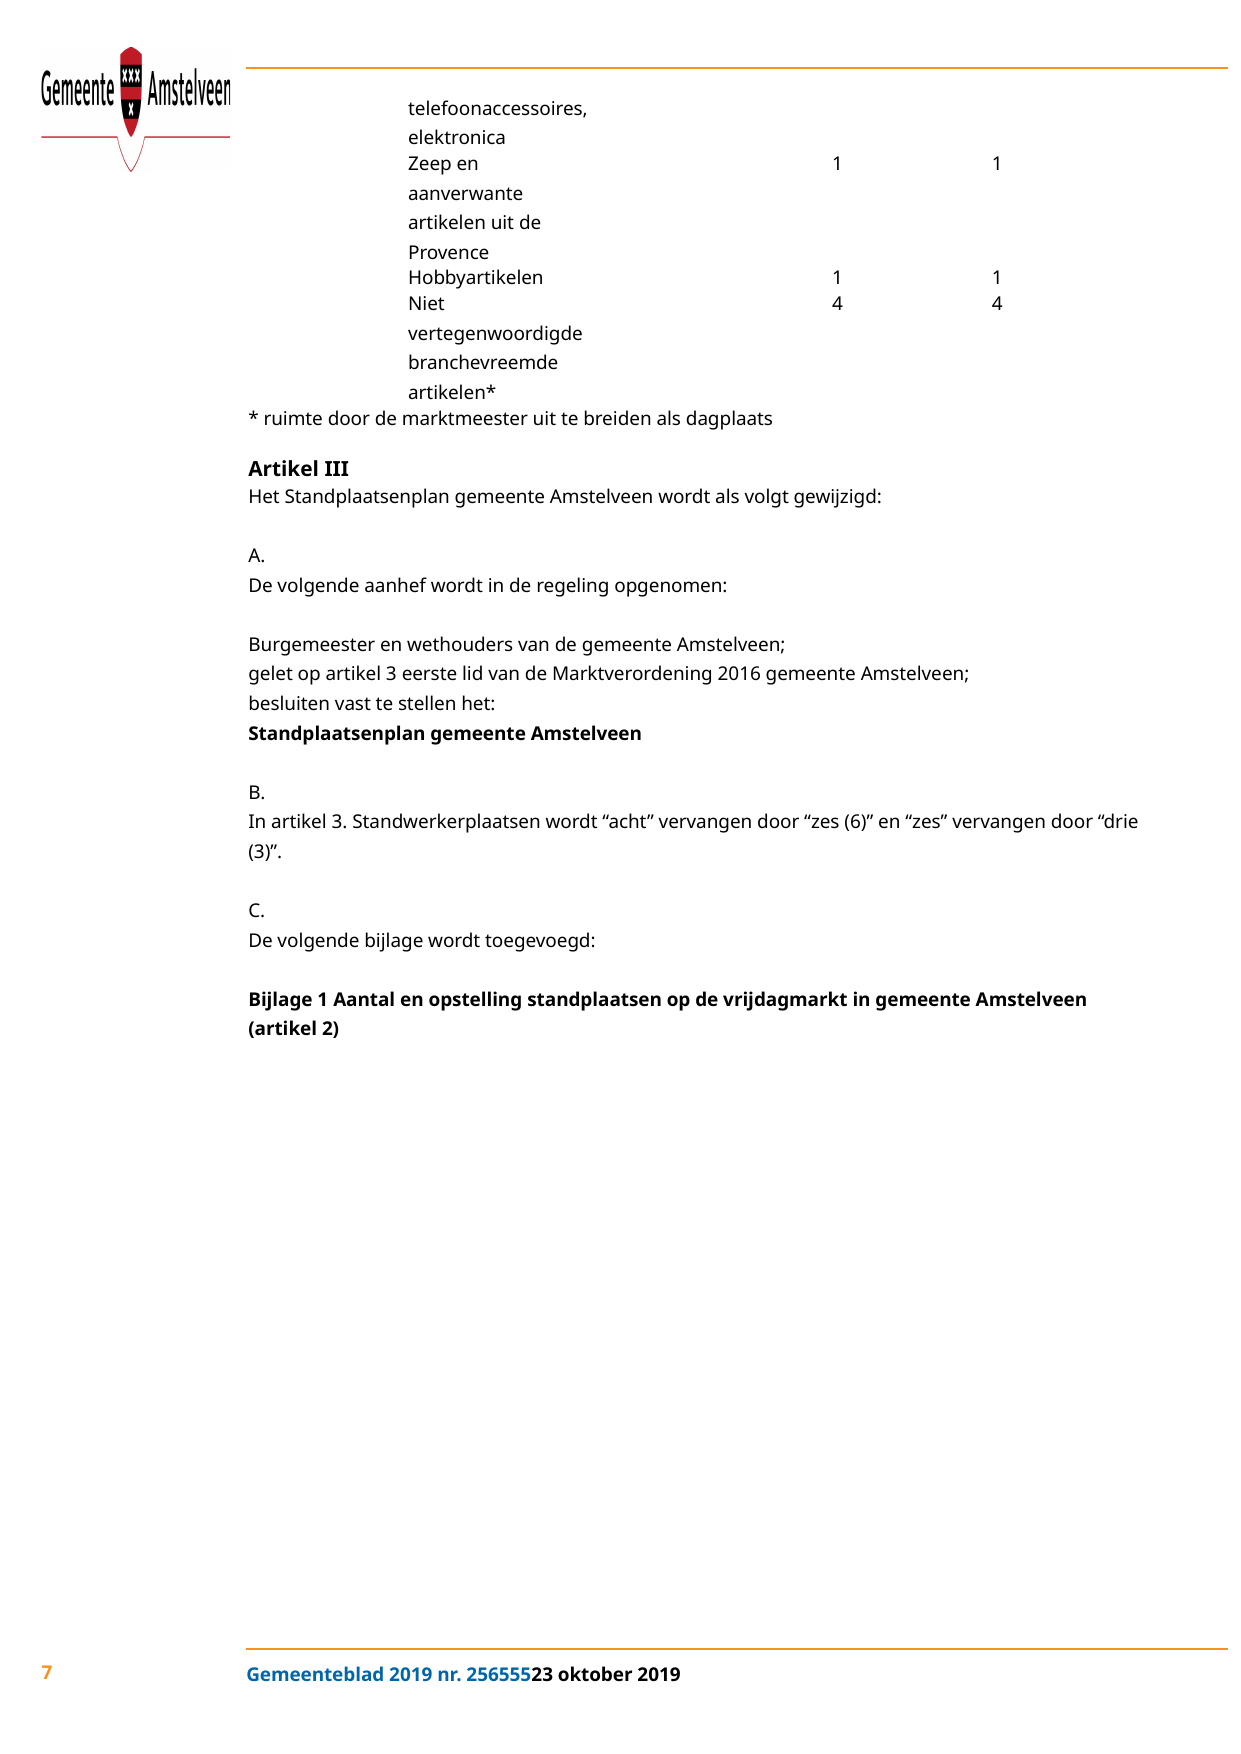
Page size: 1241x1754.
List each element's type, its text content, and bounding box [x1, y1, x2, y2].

table_cell [596, 290, 832, 405]
table_cell * ruimte door de marktmeester uit te breiden als dagplaats [248, 405, 992, 431]
table_cell [832, 95, 992, 150]
table_cell [596, 150, 832, 264]
table_cell 1 [832, 150, 992, 264]
text De volgende aanhef wordt in de regeling opgenomen: [248, 572, 1152, 597]
table_cell telefoonaccessoires, elektronica [408, 95, 596, 150]
table_cell [248, 290, 408, 405]
table_cell Hobbyartikelen [408, 265, 596, 290]
text A. [248, 542, 1152, 568]
table_cell 1 [992, 150, 1152, 264]
table_cell 1 [832, 265, 992, 290]
text Bijlage 1 Aantal en opstelling standplaatsen op de vrijdagmarkt in gemeente Amstelveen (artikel 2) [248, 986, 1152, 1041]
text De volgende bijlage wordt toegevoegd: [248, 927, 1152, 952]
table_cell [596, 95, 832, 150]
table_cell [248, 95, 408, 150]
table_cell Niet vertegenwoordigde branchevreemde artikelen* [408, 290, 596, 405]
text B. [248, 779, 1152, 804]
text In artikel 3. Standwerkerplaatsen wordt “acht” vervangen door “zes (6)” en “zes” vervangen door “drie (3)”. [248, 808, 1152, 864]
text Artikel III [248, 454, 1152, 483]
table_cell [992, 405, 1152, 431]
table_cell 4 [992, 290, 1152, 405]
text C. [248, 897, 1152, 923]
table_cell [248, 150, 408, 264]
text Standplaatsenplan gemeente Amstelveen [248, 720, 1152, 745]
table_cell [992, 95, 1152, 150]
table_cell [596, 265, 832, 290]
table_cell 4 [832, 290, 992, 405]
text gelet op artikel 3 eerste lid van de Marktverordening 2016 gemeente Amstelveen; [248, 661, 1152, 686]
text Het Standplaatsenplan gemeente Amstelveen wordt als volgt gewijzigd: [248, 483, 1152, 509]
text Burgemeester en wethouders van de gemeente Amstelveen; [248, 631, 1152, 657]
table_cell 1 [992, 265, 1152, 290]
picture [41, 47, 231, 172]
text besluiten vast te stellen het: [248, 690, 1152, 716]
table_cell Zeep en aanverwante artikelen uit de Provence [408, 150, 596, 264]
table_cell [248, 265, 408, 290]
